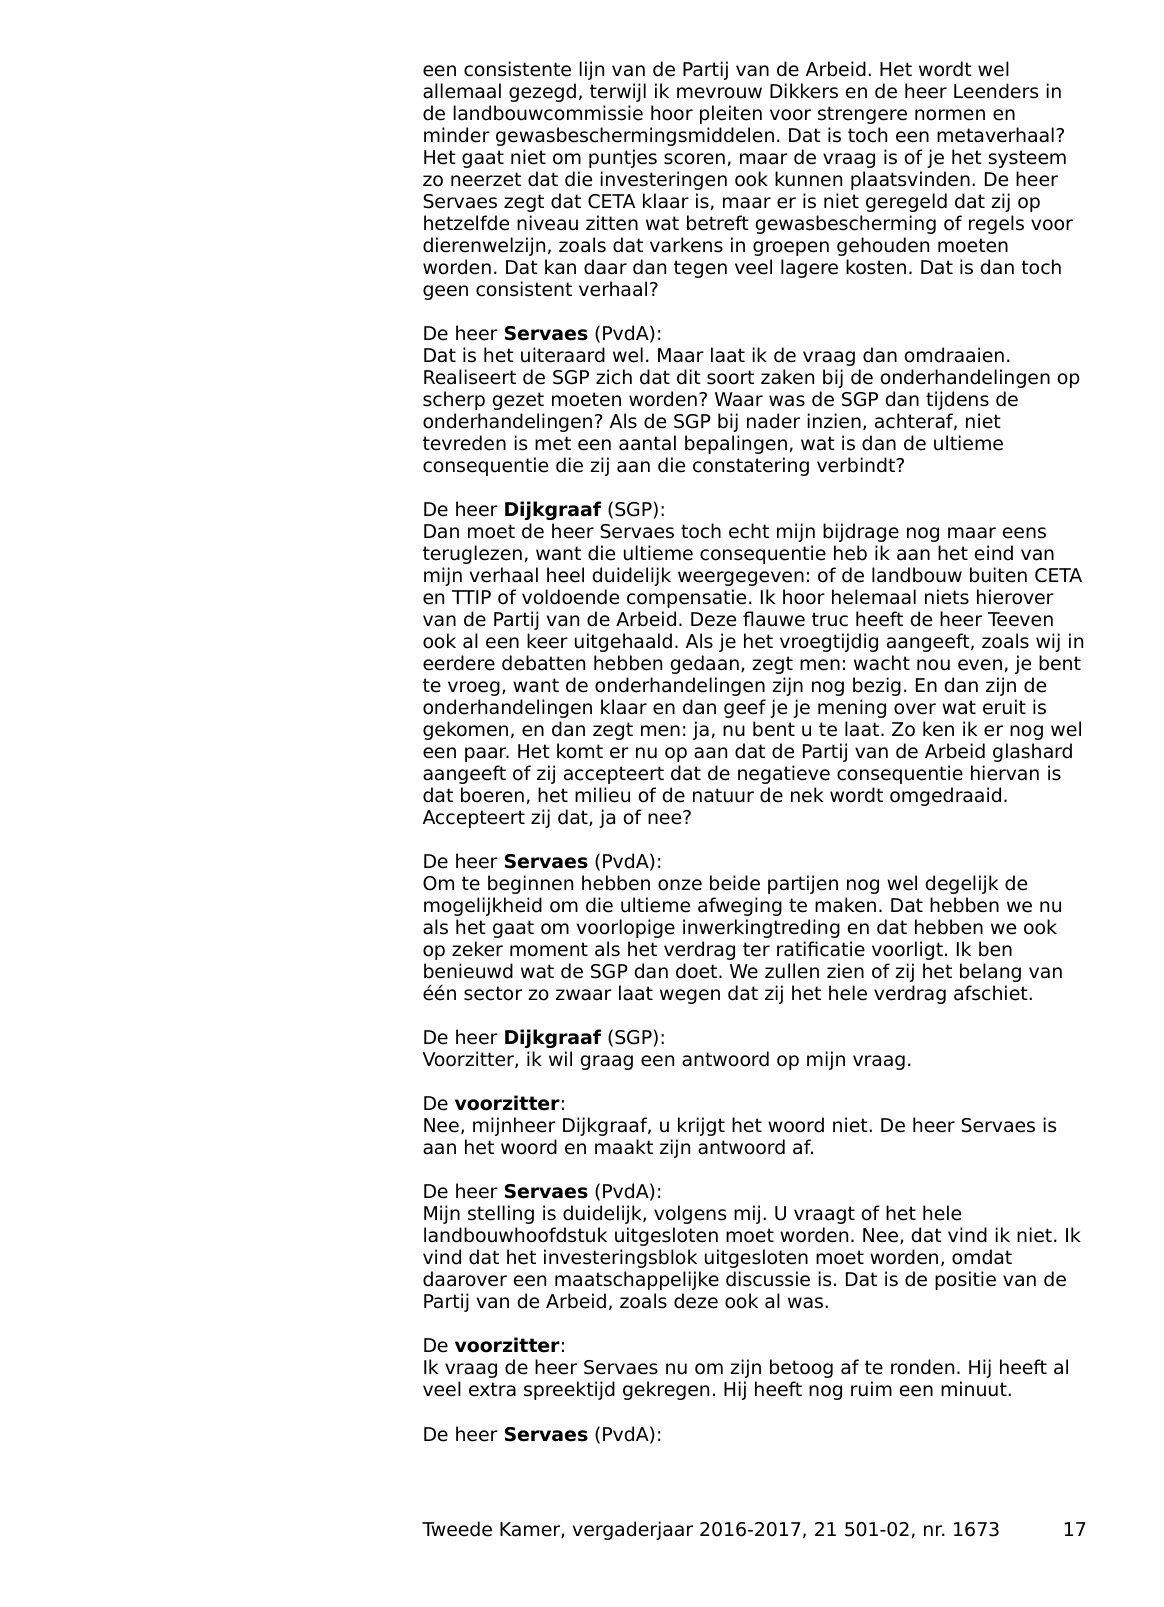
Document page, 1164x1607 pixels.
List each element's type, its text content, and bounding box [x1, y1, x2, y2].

text Dan moet de heer Servaes toch echt mijn bijdrage nog maar eens teruglezen, want die ultieme consequentie heb ik aan het eind van mijn verhaal heel duidelijk weergegeven: of de landbouw buiten CETA en TTIP of voldoende compensatie. Ik hoor helemaal niets hierover van de Partij van de Arbeid. Deze flauwe truc heeft de heer Teeven ook al een keer uitgehaald. Als je het vroegtijdig aangeeft, zoals wij in eerdere debatten hebben gedaan, zegt men: wacht nou even, je bent te vroeg, want de onderhandelingen zijn nog bezig. En dan zijn de onderhandelingen klaar en dan geef je je mening over wat eruit is gekomen, en dan zegt men: ja, nu bent u te laat. Zo ken ik er nog wel een paar. Het komt er nu op aan dat de Partij van de Arbeid glashard aangeeft of zij accepteert dat de negatieve consequentie hiervan is dat boeren, het milieu of de natuur de nek wordt omgedraaid. Accepteert zij dat, ja of nee? [422, 521, 1087, 829]
text De heer Servaes (PvdA): [422, 1423, 1087, 1445]
text Voorzitter, ik wil graag een antwoord op mijn vraag. [422, 1049, 1087, 1071]
text Dat is het uiteraard wel. Maar laat ik de vraag dan omdraaien. Realiseert de SGP zich dat dit soort zaken bij de onderhandelingen op scherp gezet moeten worden? Waar was de SGP dan tijdens de onderhandelingen? Als de SGP bij nader inzien, achteraf, niet tevreden is met een aantal bepalingen, wat is dan de ultieme consequentie die zij aan die constatering verbindt? [422, 345, 1087, 477]
text De voorzitter: [422, 1093, 1087, 1115]
text De heer Dijkgraaf (SGP): [422, 499, 1087, 521]
text een consistente lijn van de Partij van de Arbeid. Het wordt wel allemaal gezegd, terwijl ik mevrouw Dikkers en de heer Leenders in de landbouwcommissie hoor pleiten voor strengere normen en minder gewasbeschermingsmiddelen. Dat is toch een metaverhaal? Het gaat niet om puntjes scoren, maar de vraag is of je het systeem zo neerzet dat die investeringen ook kunnen plaatsvinden. De heer Servaes zegt dat CETA klaar is, maar er is niet geregeld dat zij op hetzelfde niveau zitten wat betreft gewasbescherming of regels voor dierenwelzijn, zoals dat varkens in groepen gehouden moeten worden. Dat kan daar dan tegen veel lagere kosten. Dat is dan toch geen consistent verhaal? [422, 59, 1087, 301]
text Ik vraag de heer Servaes nu om zijn betoog af te ronden. Hij heeft al veel extra spreektijd gekregen. Hij heeft nog ruim een minuut. [422, 1357, 1087, 1401]
text De heer Servaes (PvdA): [422, 323, 1087, 345]
text De voorzitter: [422, 1335, 1087, 1357]
text De heer Dijkgraaf (SGP): [422, 1027, 1087, 1049]
text De heer Servaes (PvdA): [422, 1181, 1087, 1203]
text De heer Servaes (PvdA): [422, 851, 1087, 873]
text Mijn stelling is duidelijk, volgens mij. U vraagt of het hele landbouwhoofdstuk uitgesloten moet worden. Nee, dat vind ik niet. Ik vind dat het investeringsblok uitgesloten moet worden, omdat daarover een maatschappelijke discussie is. Dat is de positie van de Partij van de Arbeid, zoals deze ook al was. [422, 1203, 1087, 1313]
text Nee, mijnheer Dijkgraaf, u krijgt het woord niet. De heer Servaes is aan het woord en maakt zijn antwoord af. [422, 1115, 1087, 1159]
text Om te beginnen hebben onze beide partijen nog wel degelijk de mogelijkheid om die ultieme afweging te maken. Dat hebben we nu als het gaat om voorlopige inwerkingtreding en dat hebben we ook op zeker moment als het verdrag ter ratificatie voorligt. Ik ben benieuwd wat de SGP dan doet. We zullen zien of zij het belang van één sector zo zwaar laat wegen dat zij het hele verdrag afschiet. [422, 873, 1087, 1005]
